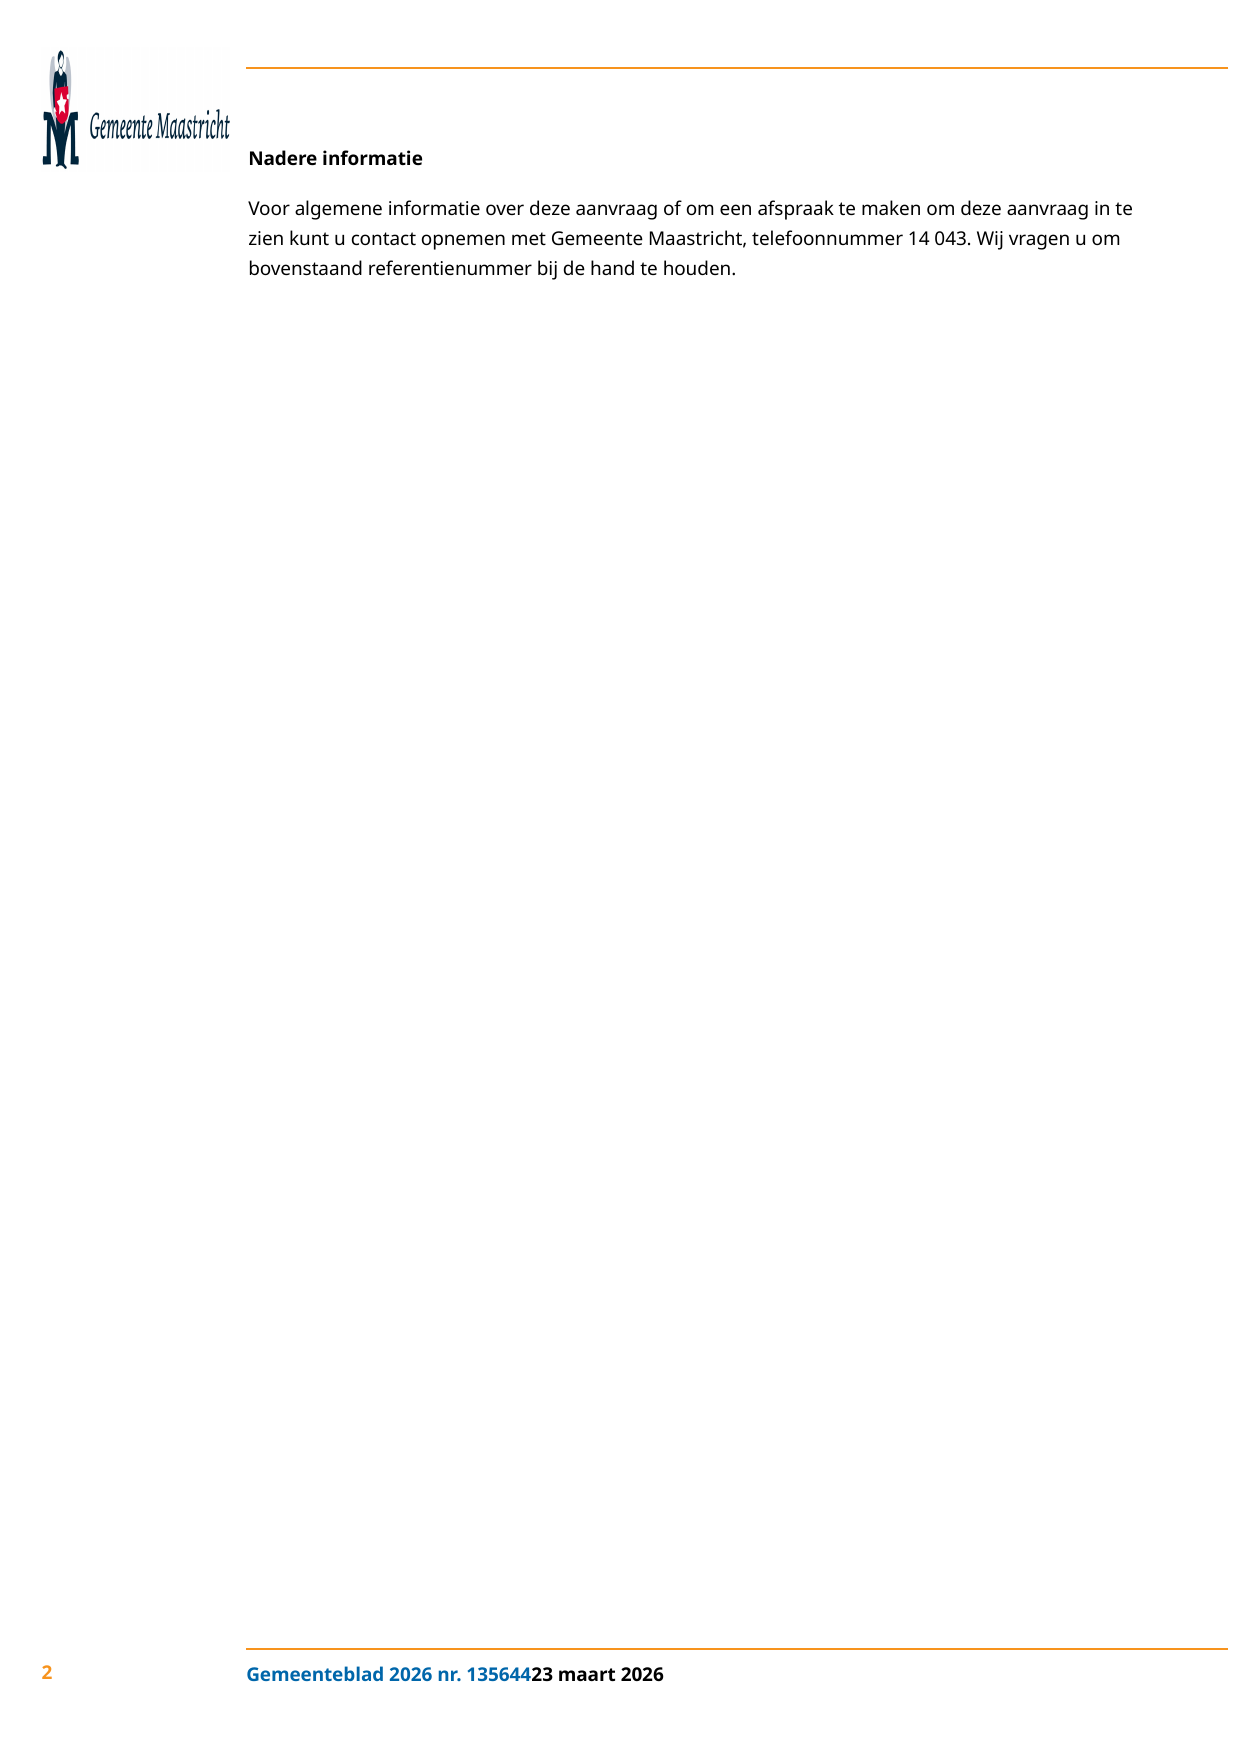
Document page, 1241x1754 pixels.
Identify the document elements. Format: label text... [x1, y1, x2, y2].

picture [41, 47, 231, 172]
text Nadere informatie [248, 145, 1152, 171]
text Voor algemene informatie over deze aanvraag of om een afspraak te maken om deze aanvraag in te zien kunt u contact opnemen met Gemeente Maastricht, telefoonnummer 14 043. Wij vragen u om bovenstaand referentienummer bij de hand te houden. [248, 196, 1152, 281]
